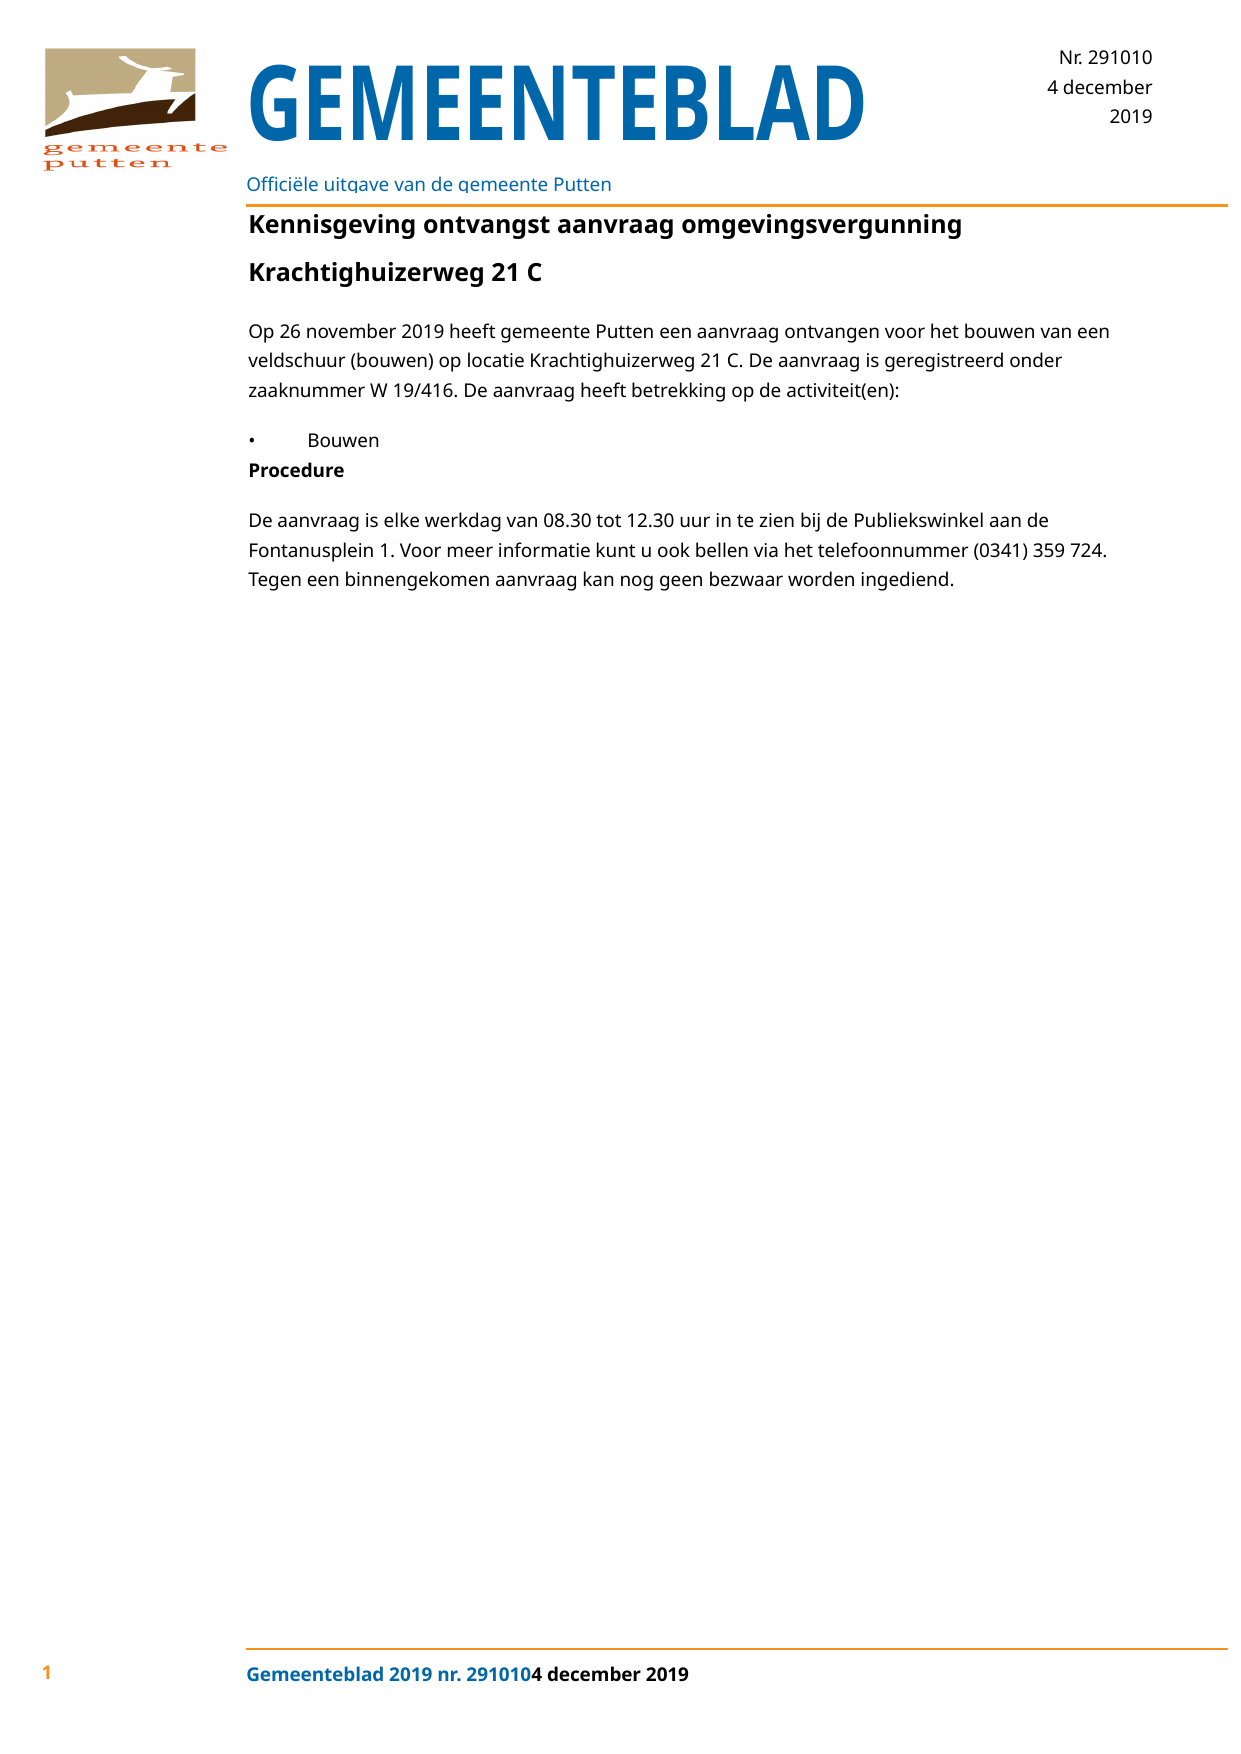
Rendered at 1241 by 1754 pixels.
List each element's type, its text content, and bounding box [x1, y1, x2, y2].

text Op 26 november 2019 heeft gemeente Putten een aanvraag ontvangen voor het bouwen van een veldschuur (bouwen) op locatie Krachtighuizerweg 21 C. De aanvraag is geregistreerd onder zaaknummer W 19/416. De aanvraag heeft betrekking op de activiteit(en): [248, 318, 1152, 403]
text Kennisgeving ontvangst aanvraag omgevingsvergunning Krachtighuizerweg 21 C [248, 207, 1152, 288]
picture [41, 47, 231, 172]
list Bouwen [248, 427, 1152, 453]
text De aanvraag is elke werkdag van 08.30 tot 12.30 uur in te zien bij de Publiekswinkel aan de Fontanusplein 1. Voor meer informatie kunt u ook bellen via het telefoonnummer (0341) 359 724. Tegen een binnengekomen aanvraag kan nog geen bezwaar worden ingediend. [248, 507, 1152, 592]
text Procedure [248, 457, 1152, 483]
